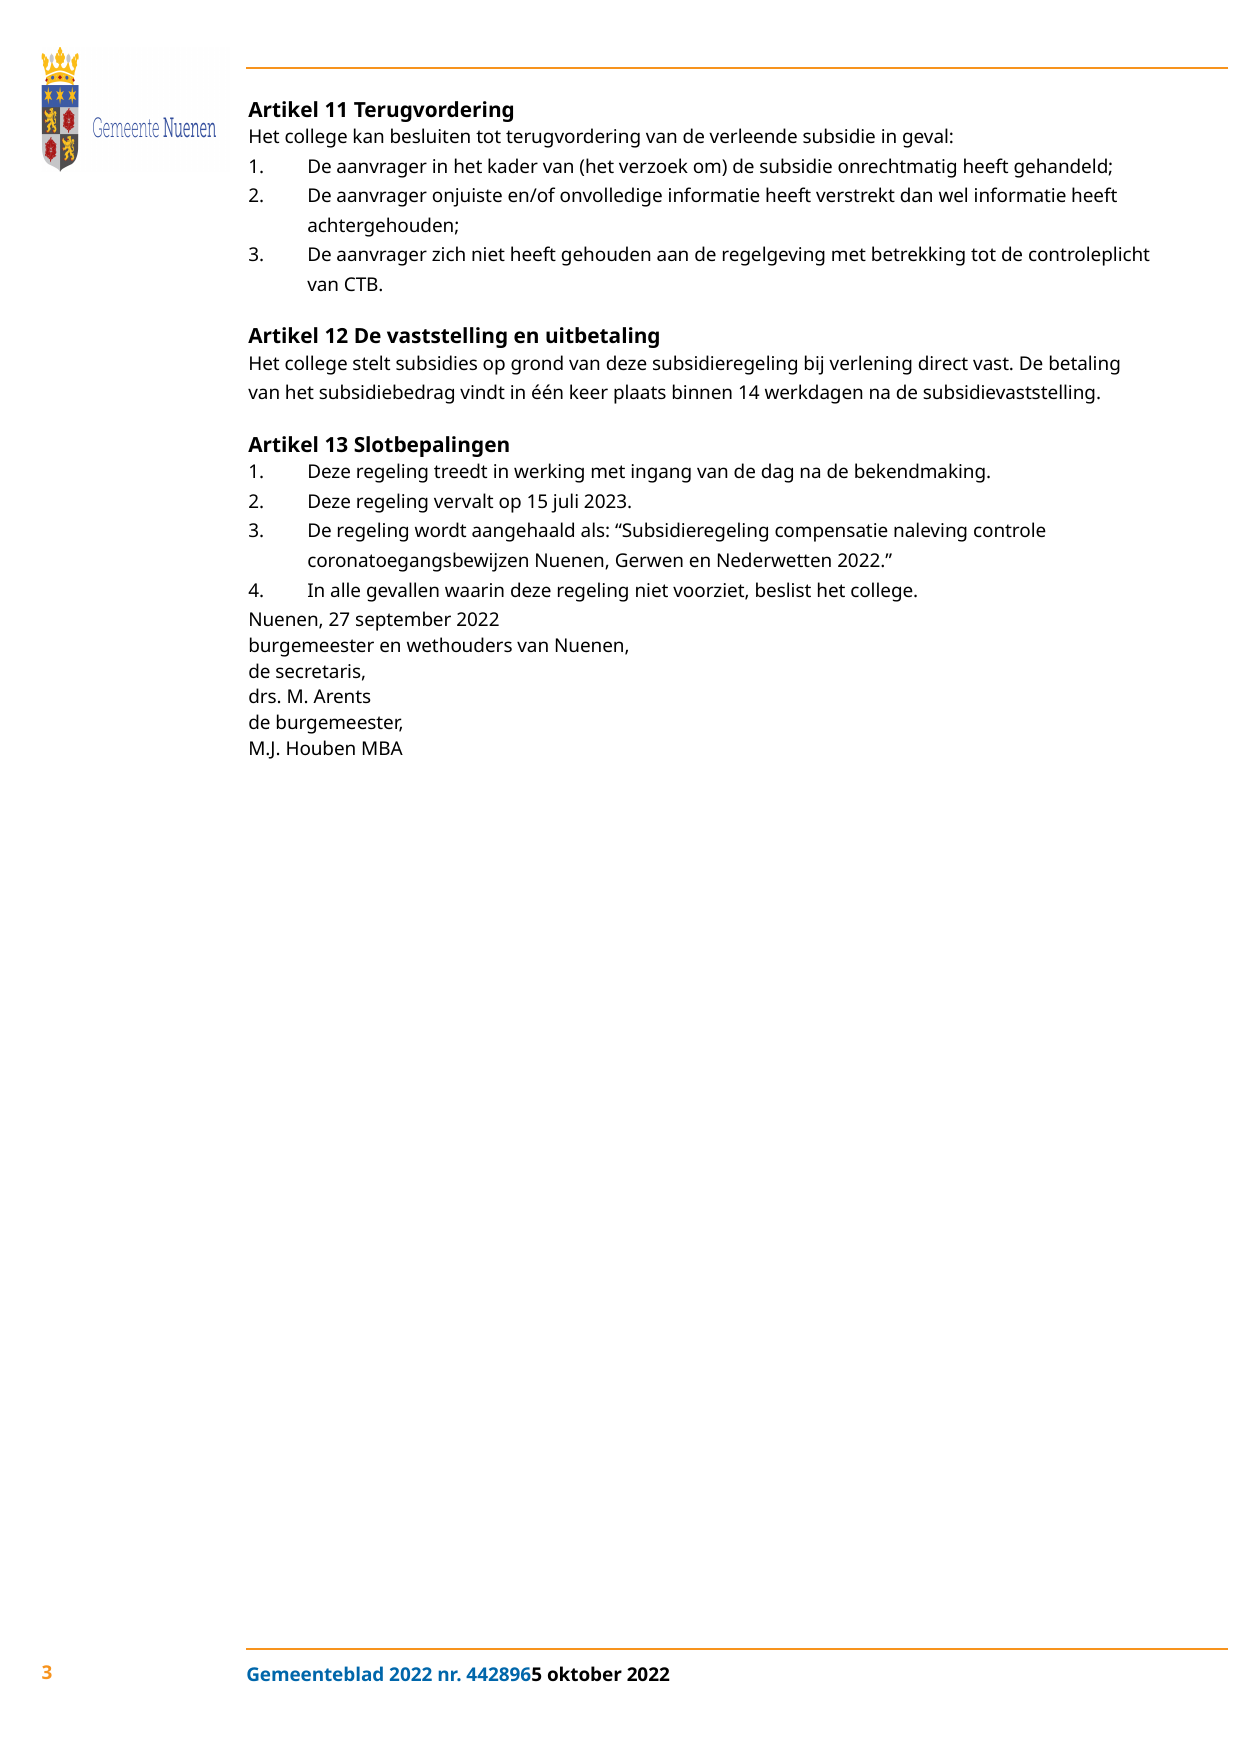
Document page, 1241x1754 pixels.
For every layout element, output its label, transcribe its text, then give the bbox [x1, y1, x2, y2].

list De aanvrager zich niet heeft gehouden aan de regelgeving met betrekking tot de controleplicht van CTB. [248, 242, 1152, 297]
list De regeling wordt aangehaald als: “Subsidieregeling compensatie naleving controle coronatoegangsbewijzen Nuenen, Gerwen en Nederwetten 2022.” [248, 518, 1152, 573]
text de burgemeester, [248, 709, 1152, 735]
text drs. M. Arents [248, 683, 1152, 709]
text Artikel 12 De vaststelling en uitbetaling [248, 322, 1152, 350]
text M.J. Houben MBA [248, 735, 1152, 761]
text Artikel 13 Slotbepalingen [248, 430, 1152, 458]
text Het college kan besluiten tot terugvordering van de verleende subsidie in geval: [248, 123, 1152, 149]
list De aanvrager in het kader van (het verzoek om) de subsidie onrechtmatig heeft gehandeld; [248, 153, 1152, 178]
text Nuenen, 27 september 2022 [248, 606, 1152, 632]
picture [41, 47, 231, 172]
text burgemeester en wethouders van Nuenen, [248, 632, 1152, 658]
text de secretaris, [248, 658, 1152, 683]
list Deze regeling vervalt op 15 juli 2023. [248, 488, 1152, 514]
list In alle gevallen waarin deze regeling niet voorziet, beslist het college. [248, 577, 1152, 602]
text Het college stelt subsidies op grond van deze subsidieregeling bij verlening direct vast. De betaling van het subsidiebedrag vindt in één keer plaats binnen 14 werkdagen na de subsidievaststelling. [248, 350, 1152, 405]
text Artikel 11 Terugvordering [248, 95, 1152, 123]
list Deze regeling treedt in werking met ingang van de dag na de bekendmaking. [248, 458, 1152, 484]
list De aanvrager onjuiste en/of onvolledige informatie heeft verstrekt dan wel informatie heeft achtergehouden; [248, 182, 1152, 238]
